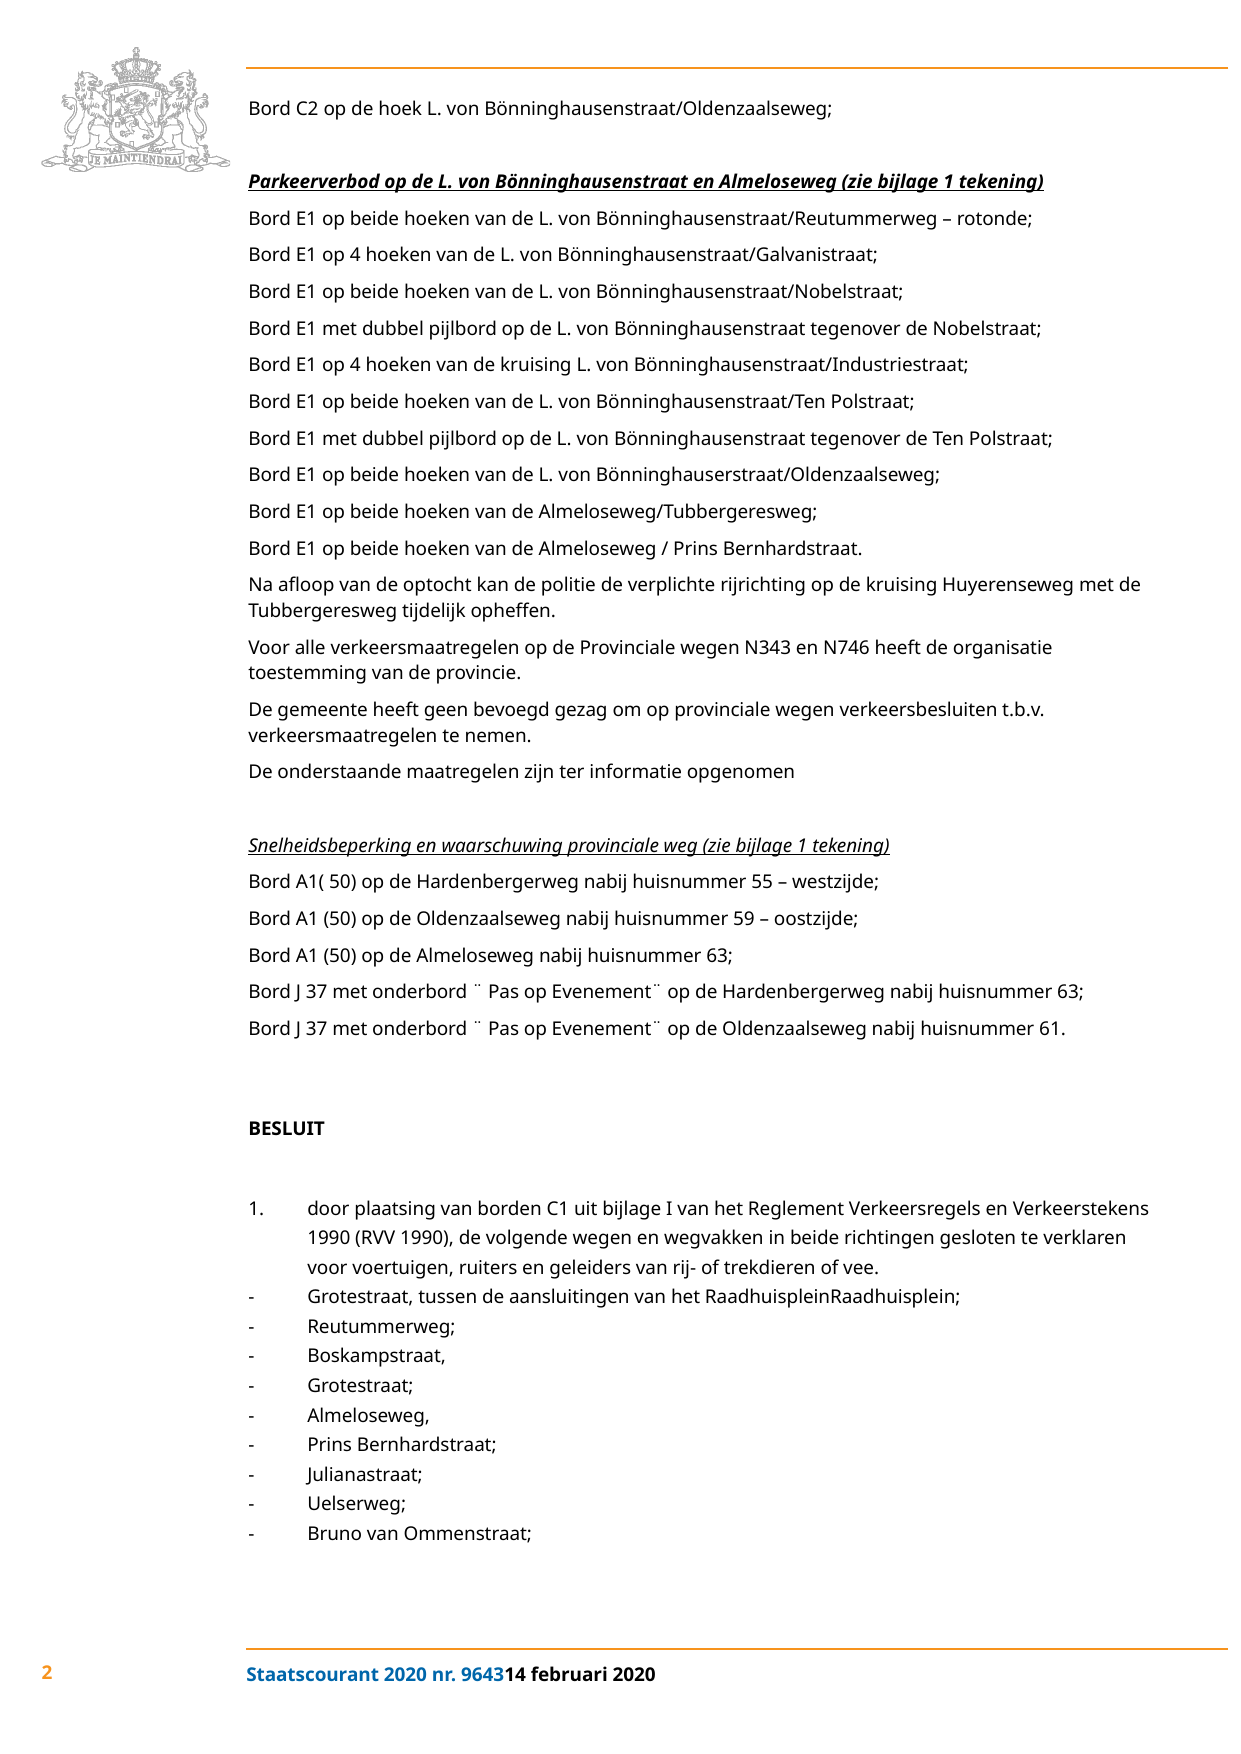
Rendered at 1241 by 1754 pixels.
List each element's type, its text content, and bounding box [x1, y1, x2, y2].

list Prins Bernhardstraat; [248, 1431, 1152, 1457]
text Voor alle verkeersmaatregelen op de Provinciale wegen N343 en N746 heeft de organisatie toestemming van de provincie. [248, 634, 1152, 685]
list Reutummerweg; [248, 1313, 1152, 1339]
list Almeloseweg, [248, 1402, 1152, 1427]
text Parkeerverbod op de L. von Bönninghausenstraat en Almeloseweg (zie bijlage 1 tekening) [248, 168, 1152, 194]
text Bord A1 (50) op de Oldenzaalseweg nabij huisnummer 59 – oostzijde; [248, 905, 1152, 931]
text Bord E1 op beide hoeken van de L. von Bönninghauserstraat/Oldenzaalseweg; [248, 461, 1152, 487]
list door plaatsing van borden C1 uit bijlage I van het Reglement Verkeersregels en Verkeerstekens 1990 (RVV 1990), de volgende wegen en wegvakken in beide richtingen gesloten te verklaren voor voertuigen, ruiters en geleiders van rij- of trekdieren of vee. [248, 1195, 1152, 1279]
text Bord A1 (50) op de Almeloseweg nabij huisnummer 63; [248, 942, 1152, 968]
text Bord E1 op 4 hoeken van de L. von Bönninghausenstraat/Galvanistraat; [248, 241, 1152, 267]
text Bord C2 op de hoek L. von Bönninghausenstraat/Oldenzaalseweg; [248, 95, 1152, 121]
text Bord E1 op beide hoeken van de L. von Bönninghausenstraat/Nobelstraat; [248, 278, 1152, 304]
picture [41, 47, 231, 172]
list Grotestraat; [248, 1372, 1152, 1398]
text De gemeente heeft geen bevoegd gezag om op provinciale wegen verkeersbesluiten t.b.v. verkeersmaatregelen te nemen. [248, 696, 1152, 748]
text Snelheidsbeperking en waarschuwing provinciale weg (zie bijlage 1 tekening) [248, 832, 1152, 858]
text De onderstaande maatregelen zijn ter informatie opgenomen [248, 759, 1152, 784]
text Bord E1 op beide hoeken van de L. von Bönninghausenstraat/Reutummerweg – rotonde; [248, 205, 1152, 231]
list Bruno van Ommenstraat; [248, 1520, 1152, 1546]
list Boskampstraat, [248, 1343, 1152, 1368]
text Bord E1 op beide hoeken van de L. von Bönninghausenstraat/Ten Polstraat; [248, 388, 1152, 414]
text Bord A1( 50) op de Hardenbergerweg nabij huisnummer 55 – westzijde; [248, 869, 1152, 894]
text Bord E1 op beide hoeken van de Almeloseweg / Prins Bernhardstraat. [248, 535, 1152, 561]
text Bord E1 met dubbel pijlbord op de L. von Bönninghausenstraat tegenover de Ten Polstraat; [248, 425, 1152, 451]
list Julianastraat; [248, 1461, 1152, 1487]
text Na afloop van de optocht kan de politie de verplichte rijrichting op de kruising Huyerenseweg met de Tubbergeresweg tijdelijk opheffen. [248, 571, 1152, 623]
text Bord J 37 met onderbord ¨ Pas op Evenement¨ op de Hardenbergerweg nabij huisnummer 63; [248, 979, 1152, 1004]
text Bord E1 op 4 hoeken van de kruising L. von Bönninghausenstraat/Industriestraat; [248, 351, 1152, 377]
text Bord E1 op beide hoeken van de Almeloseweg/Tubbergeresweg; [248, 498, 1152, 524]
text BESLUIT [248, 1115, 1152, 1140]
list Grotestraat, tussen de aansluitingen van het RaadhuispleinRaadhuisplein; [248, 1283, 1152, 1309]
text Bord E1 met dubbel pijlbord op de L. von Bönninghausenstraat tegenover de Nobelstraat; [248, 315, 1152, 341]
list Uelserweg; [248, 1491, 1152, 1516]
text Bord J 37 met onderbord ¨ Pas op Evenement¨ op de Oldenzaalseweg nabij huisnummer 61. [248, 1015, 1152, 1041]
